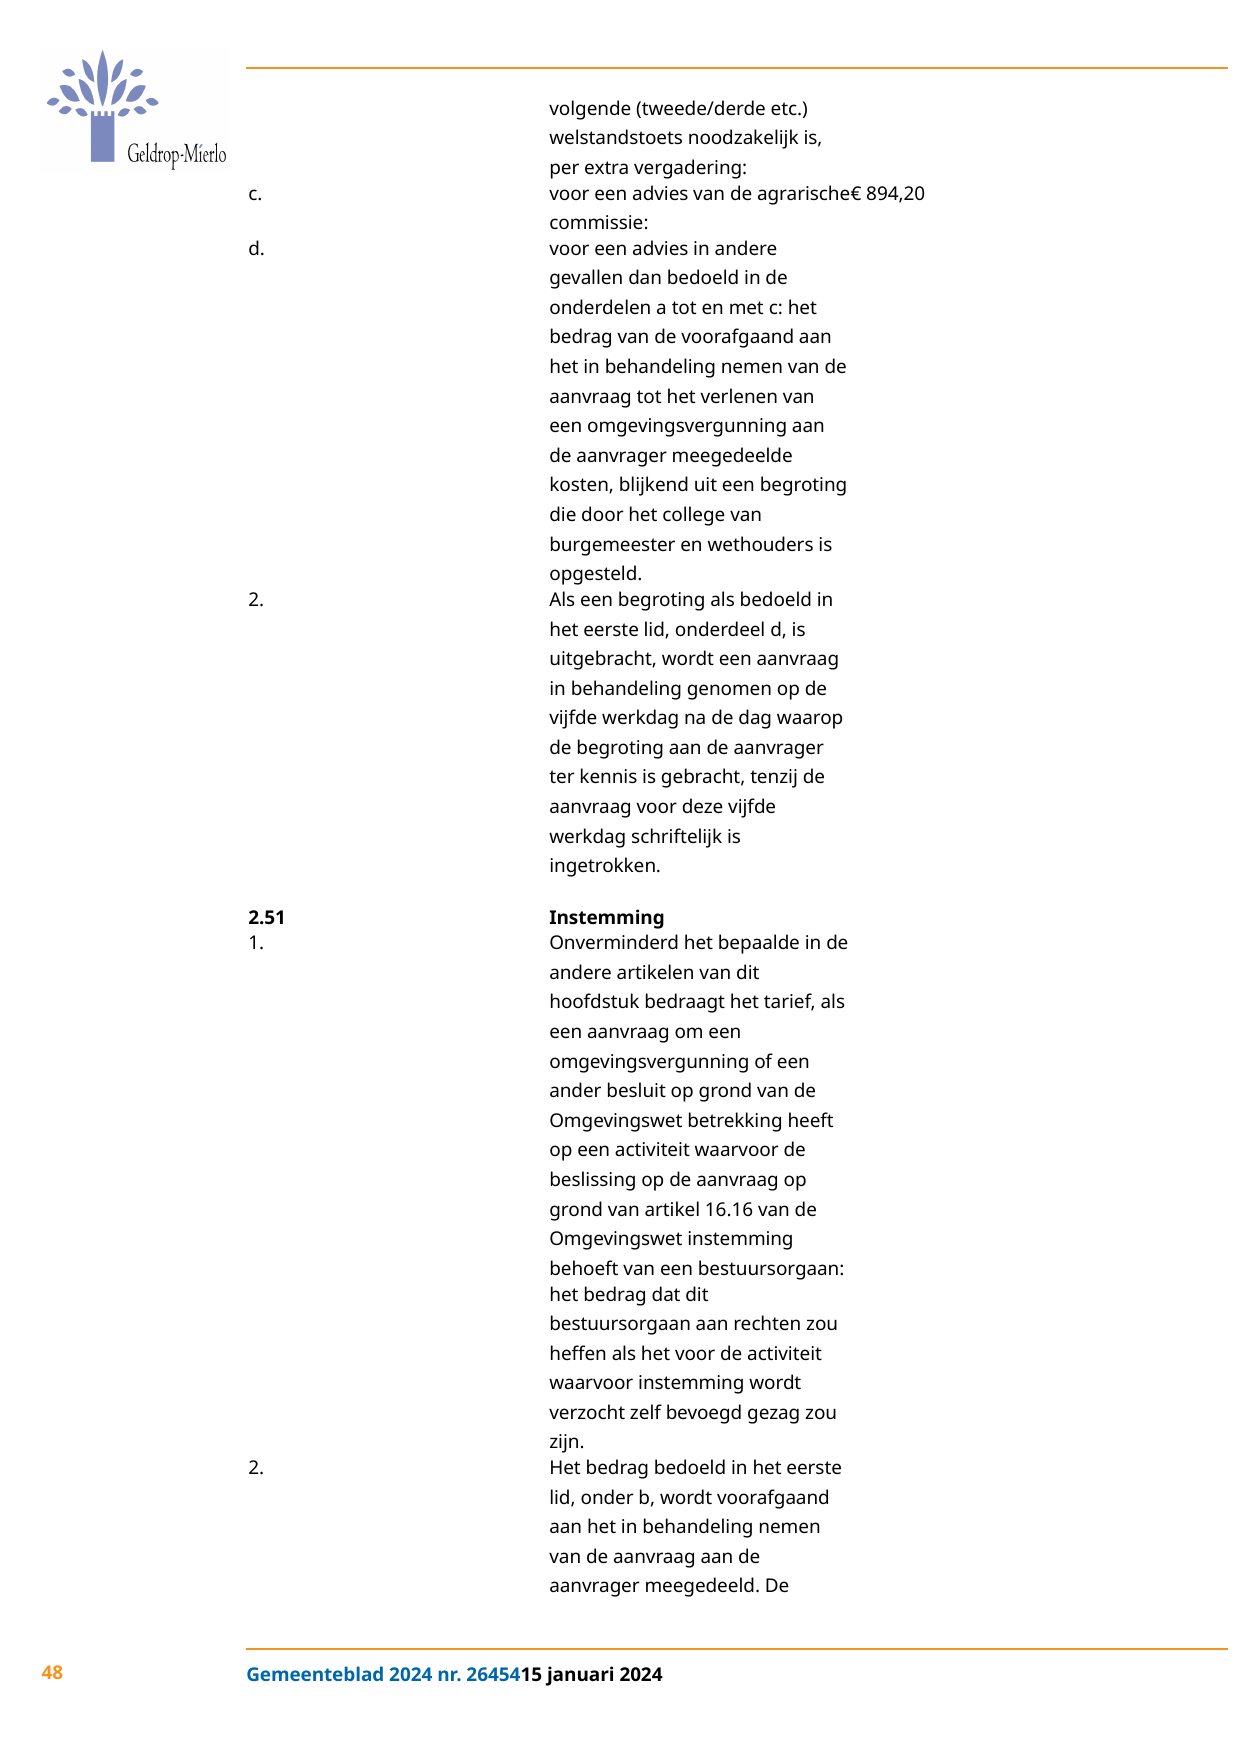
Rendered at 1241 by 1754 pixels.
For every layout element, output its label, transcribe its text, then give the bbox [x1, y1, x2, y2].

table_cell 2. [248, 586, 549, 878]
table_cell [850, 95, 1152, 180]
table_cell 2. [248, 1454, 549, 1598]
table_cell [248, 878, 549, 904]
table_cell [549, 878, 850, 904]
table_cell [850, 930, 1152, 1281]
table_cell voor een advies in andere gevallen dan bedoeld in de onderdelen a tot en met c: het bedrag van de voorafgaand aan het in behandeling nemen van de aanvraag tot het verlenen van een omgevingsvergunning aan de aanvrager meegedeelde kosten, blijkend uit een begroting die door het college van burgemeester en wethouders is opgesteld. [549, 235, 850, 586]
table_cell [248, 95, 549, 180]
table_cell [850, 878, 1152, 904]
table_cell volgende (tweede/derde etc.) welstandstoets noodzakelijk is, per extra vergadering: [549, 95, 850, 180]
table_cell Als een begroting als bedoeld in het eerste lid, onderdeel d, is uitgebracht, wordt een aanvraag in behandeling genomen op de vijfde werkdag na de dag waarop de begroting aan de aanvrager ter kennis is gebracht, tenzij de aanvraag voor deze vijfde werkdag schriftelijk is ingetrokken. [549, 586, 850, 878]
table_cell het bedrag dat dit bestuursorgaan aan rechten zou heffen als het voor de activiteit waarvoor instemming wordt verzocht zelf bevoegd gezag zou zijn. [549, 1281, 850, 1454]
table_cell Het bedrag bedoeld in het eerste lid, onder b, wordt voorafgaand aan het in behandeling nemen van de aanvraag aan de aanvrager meegedeeld. De [549, 1454, 850, 1598]
table_cell [850, 1281, 1152, 1454]
table_cell d. [248, 235, 549, 586]
table_cell Onverminderd het bepaalde in de andere artikelen van dit hoofdstuk bedraagt het tarief, als een aanvraag om een omgevingsvergunning of een ander besluit op grond van de Omgevingswet betrekking heeft op een activiteit waarvoor de beslissing op de aanvraag op grond van artikel 16.16 van de Omgevingswet instemming behoeft van een bestuursorgaan: [549, 930, 850, 1281]
table_cell 2.51 [248, 904, 549, 929]
table_cell 1. [248, 930, 549, 1281]
table_cell [248, 1281, 549, 1454]
table_cell Instemming [549, 904, 850, 929]
picture [41, 47, 231, 172]
table_cell [850, 904, 1152, 929]
table_cell [850, 586, 1152, 878]
table_cell c. [248, 180, 549, 235]
table_cell [850, 1454, 1152, 1598]
table_cell € 894,20 [850, 180, 1152, 235]
table_cell [850, 235, 1152, 586]
table_cell voor een advies van de agrarische commissie: [549, 180, 850, 235]
